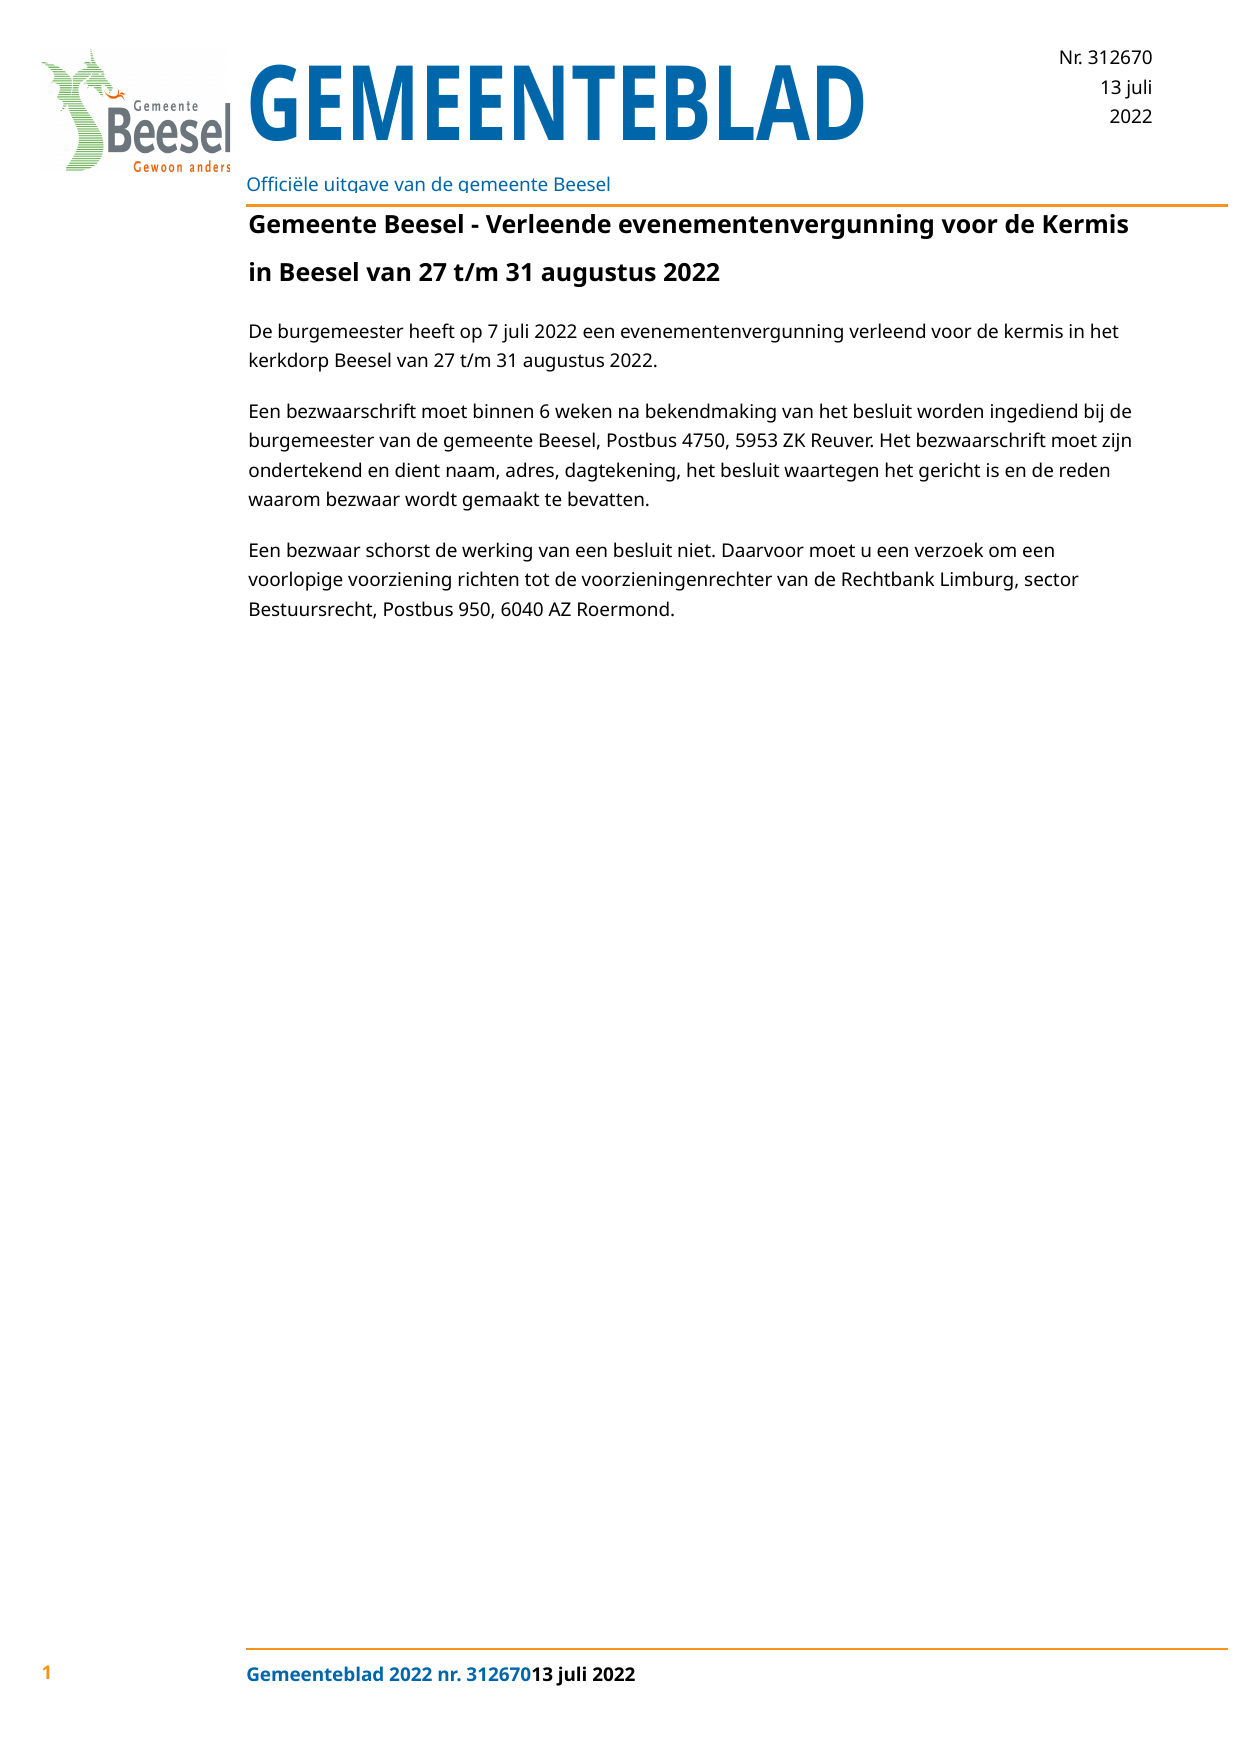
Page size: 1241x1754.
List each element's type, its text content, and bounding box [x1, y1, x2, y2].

text De burgemeester heeft op 7 juli 2022 een evenementenvergunning verleend voor de kermis in het kerkdorp Beesel van 27 t/m 31 augustus 2022. [248, 318, 1152, 373]
text Een bezwaarschrift moet binnen 6 weken na bekendmaking van het besluit worden ingediend bij de burgemeester van de gemeente Beesel, Postbus 4750, 5953 ZK Reuver. Het bezwaarschrift moet zijn ondertekend en dient naam, adres, dagtekening, het besluit waartegen het gericht is en de reden waarom bezwaar wordt gemaakt te bevatten. [248, 398, 1152, 512]
text Gemeente Beesel - Verleende evenementenvergunning voor de Kermis in Beesel van 27 t/m 31 augustus 2022 [248, 207, 1152, 288]
text Een bezwaar schorst de werking van een besluit niet. Daarvoor moet u een verzoek om een voorlopige voorziening richten tot de voorzieningenrechter van de Rechtbank Limburg, sector Bestuursrecht, Postbus 950, 6040 AZ Roermond. [248, 537, 1152, 622]
picture [41, 47, 231, 172]
